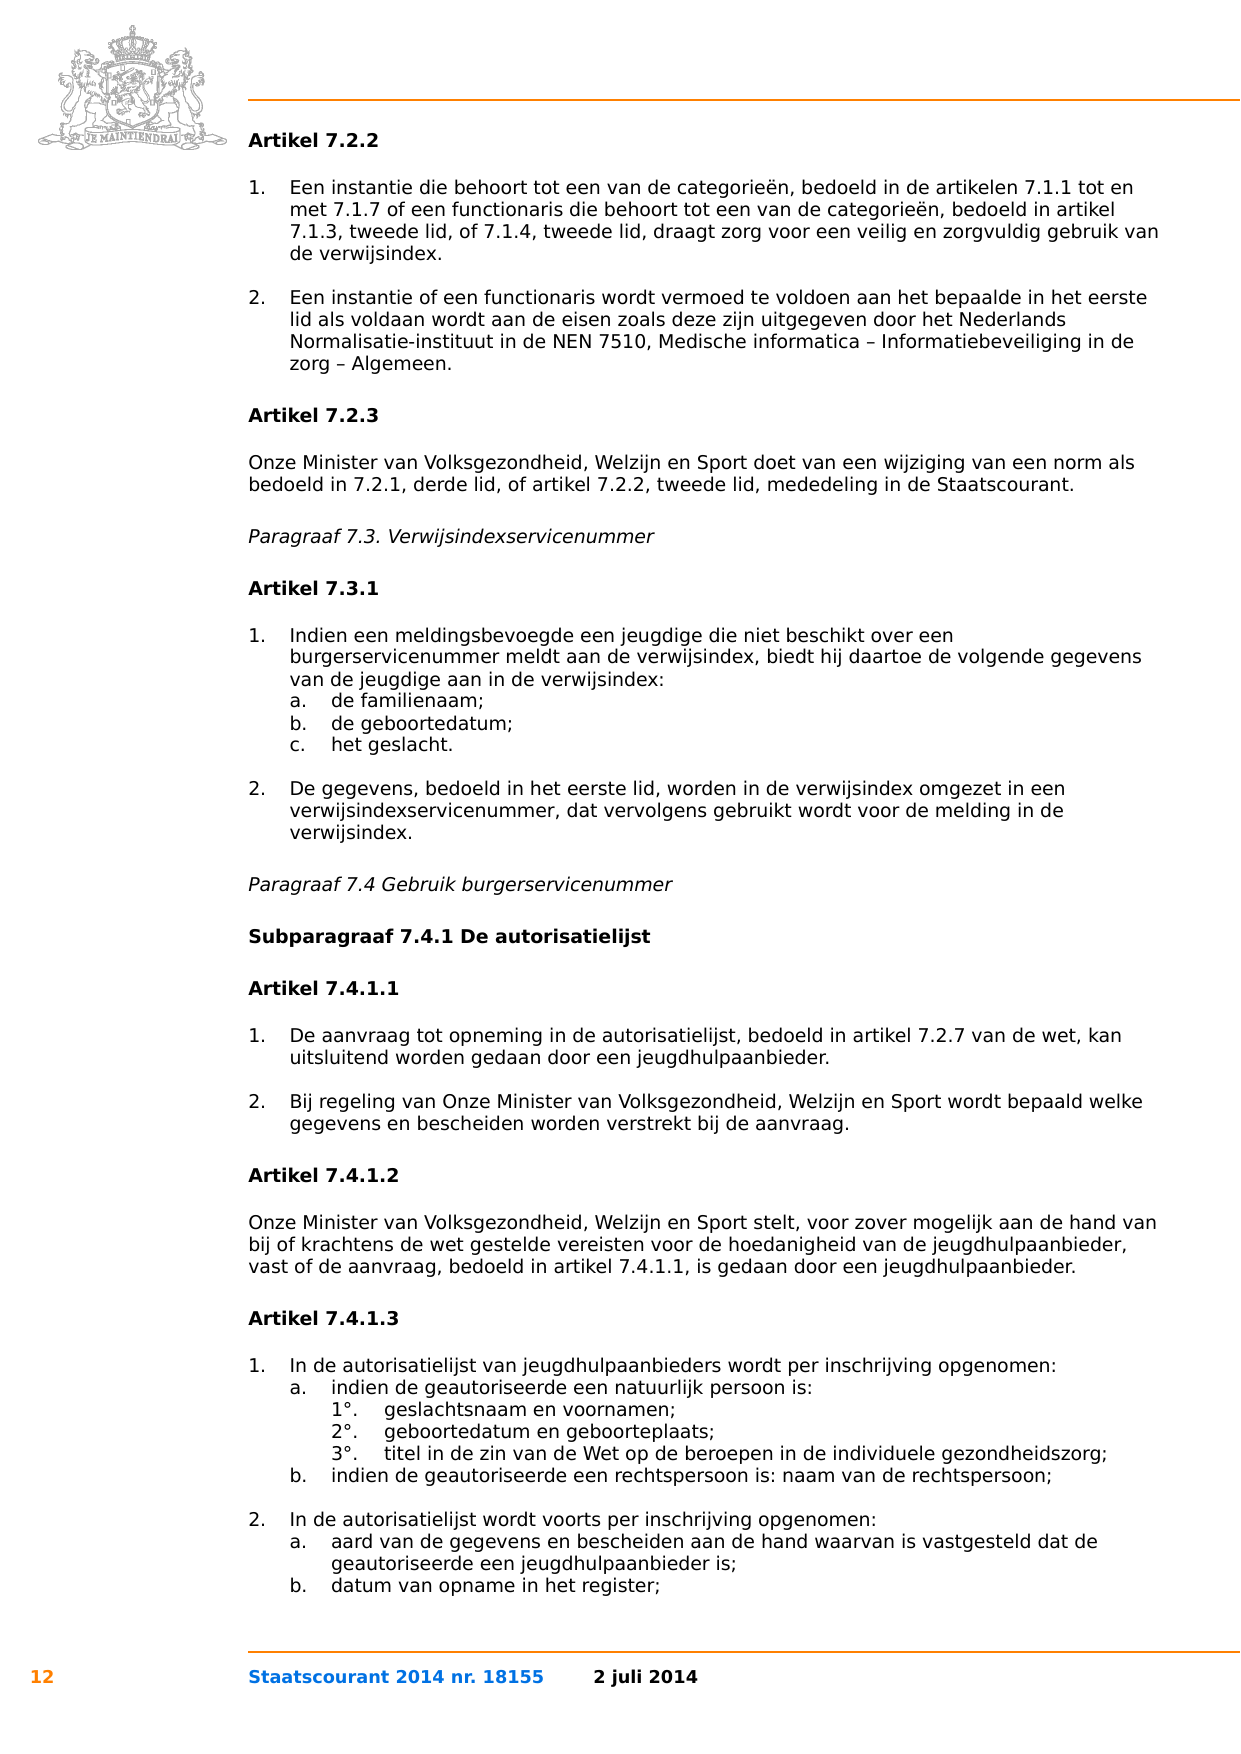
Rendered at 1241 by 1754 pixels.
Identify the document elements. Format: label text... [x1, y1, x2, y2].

subtitle Artikel 7.2.2 [248, 130, 1163, 152]
picture [38, 25, 227, 150]
subtitle Artikel 7.4.1.1 [248, 978, 1163, 1000]
text 1°. geslachtsnaam en voornamen; [331, 1399, 1163, 1421]
text 1. Een instantie die behoort tot een van de categorieën, bedoeld in de artikelen 7.1.1 tot en met 7.1.7 of een functionaris die behoort tot een van de categorieën, bedoeld in artikel 7.1.3, tweede lid, of 7.1.4, tweede lid, draagt zorg voor een veilig en zorgvuldig gebruik van de verwijsindex. [248, 177, 1163, 265]
text Onze Minister van Volksgezondheid, Welzijn en Sport doet van een wijziging van een norm als bedoeld in 7.2.1, derde lid, of artikel 7.2.2, tweede lid, mededeling in de Staatscourant. [248, 452, 1163, 496]
subtitle Artikel 7.2.3 [248, 404, 1163, 427]
text a. de familienaam; [289, 690, 1163, 712]
subtitle Artikel 7.3.1 [248, 577, 1163, 599]
text 2. Bij regeling van Onze Minister van Volksgezondheid, Welzijn en Sport wordt bepaald welke gegevens en bescheiden worden verstrekt bij de aanvraag. [248, 1091, 1163, 1135]
text a. indien de geautoriseerde een natuurlijk persoon is: [289, 1377, 1163, 1399]
text 1. De aanvraag tot opneming in de autorisatielijst, bedoeld in artikel 7.2.7 van de wet, kan uitsluitend worden gedaan door een jeugdhulpaanbieder. [248, 1025, 1163, 1069]
text 2°. geboortedatum en geboorteplaats; [331, 1421, 1163, 1443]
text b. de geboortedatum; [289, 712, 1163, 734]
text 2. Een instantie of een functionaris wordt vermoed te voldoen aan het bepaalde in het eerste lid als voldaan wordt aan de eisen zoals deze zijn uitgegeven door het Nederlands Normalisatie-instituut in de NEN 7510, Medische informatica – Informatiebeveiliging in de zorg – Algemeen. [248, 287, 1163, 374]
text b. datum van opname in het register; [289, 1574, 1163, 1596]
subtitle Paragraaf 7.3. Verwijsindexservicenummer [248, 526, 1163, 547]
subtitle Paragraaf 7.4 Gebruik burgerservicenummer [248, 874, 1163, 896]
subtitle Artikel 7.4.1.3 [248, 1308, 1163, 1330]
text a. aard van de gegevens en bescheiden aan de hand waarvan is vastgesteld dat de geautoriseerde een jeugdhulpaanbieder is; [289, 1531, 1163, 1574]
subtitle Artikel 7.4.1.2 [248, 1165, 1163, 1187]
text 1. In de autorisatielijst van jeugdhulpaanbieders wordt per inschrijving opgenomen: [248, 1355, 1163, 1377]
subtitle Subparagraaf 7.4.1 De autorisatielijst [248, 926, 1163, 948]
text 3°. titel in de zin van de Wet op de beroepen in de individuele gezondheidszorg; [331, 1443, 1163, 1465]
text c. het geslacht. [289, 734, 1163, 756]
text Onze Minister van Volksgezondheid, Welzijn en Sport stelt, voor zover mogelijk aan de hand van bij of krachtens de wet gestelde vereisten voor de hoedanigheid van de jeugdhulpaanbieder, vast of de aanvraag, bedoeld in artikel 7.4.1.1, is gedaan door een jeugdhulpaanbieder. [248, 1212, 1163, 1278]
text 1. Indien een meldingsbevoegde een jeugdige die niet beschikt over een burgerservicenummer meldt aan de verwijsindex, biedt hij daartoe de volgende gegevens van de jeugdige aan in de verwijsindex: [248, 624, 1163, 690]
text 2. In de autorisatielijst wordt voorts per inschrijving opgenomen: [248, 1508, 1163, 1531]
text b. indien de geautoriseerde een rechtspersoon is: naam van de rechtspersoon; [289, 1465, 1163, 1487]
text 2. De gegevens, bedoeld in het eerste lid, worden in de verwijsindex omgezet in een verwijsindexservicenummer, dat vervolgens gebruikt wordt voor de melding in de verwijsindex. [248, 778, 1163, 844]
